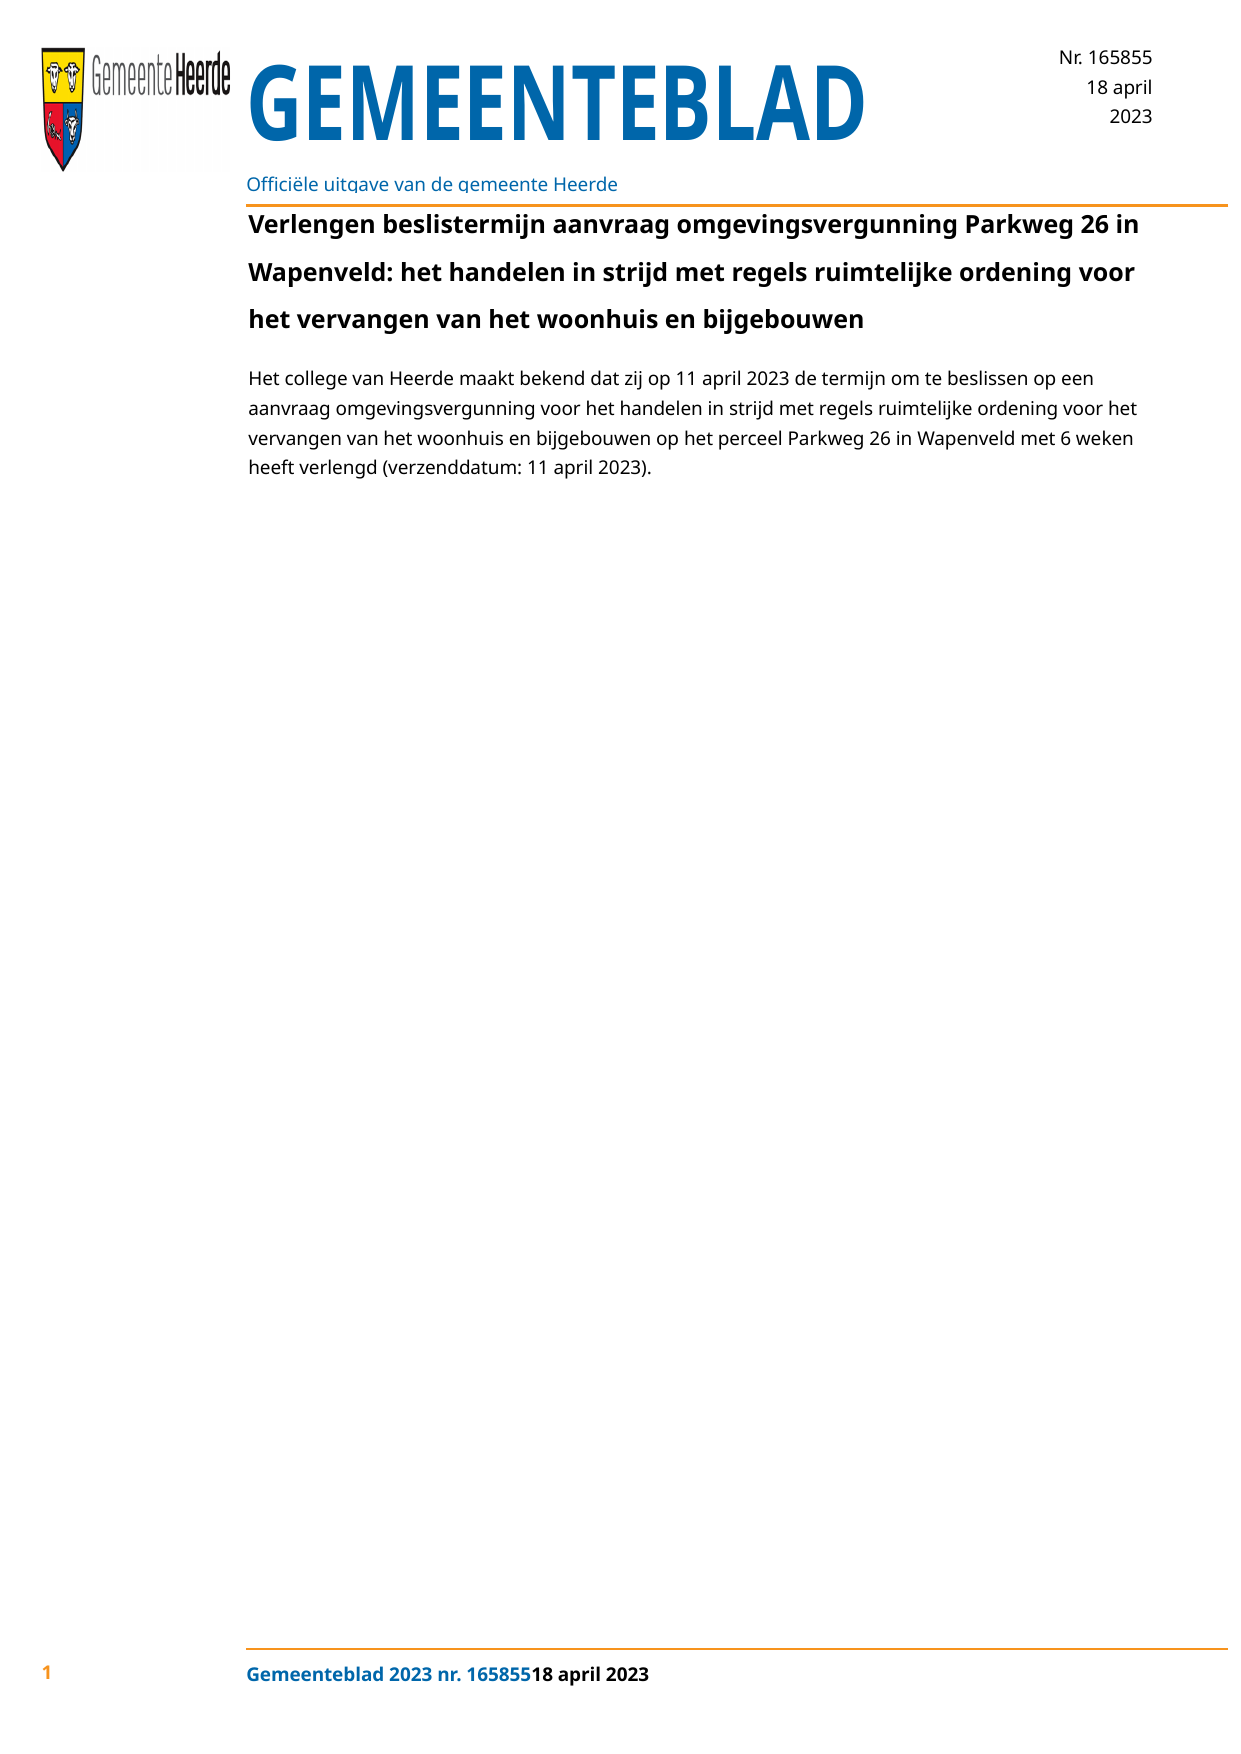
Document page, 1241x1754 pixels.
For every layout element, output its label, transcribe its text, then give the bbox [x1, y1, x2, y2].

text Verlengen beslistermijn aanvraag omgevingsvergunning Parkweg 26 in Wapenveld: het handelen in strijd met regels ruimtelijke ordening voor het vervangen van het woonhuis en bijgebouwen [248, 207, 1152, 336]
text Het college van Heerde maakt bekend dat zij op 11 april 2023 de termijn om te beslissen op een aanvraag omgevingsvergunning voor het handelen in strijd met regels ruimtelijke ordening voor het vervangen van het woonhuis en bijgebouwen op het perceel Parkweg 26 in Wapenveld met 6 weken heeft verlengd (verzenddatum: 11 april 2023). [248, 366, 1152, 480]
picture [41, 47, 231, 172]
